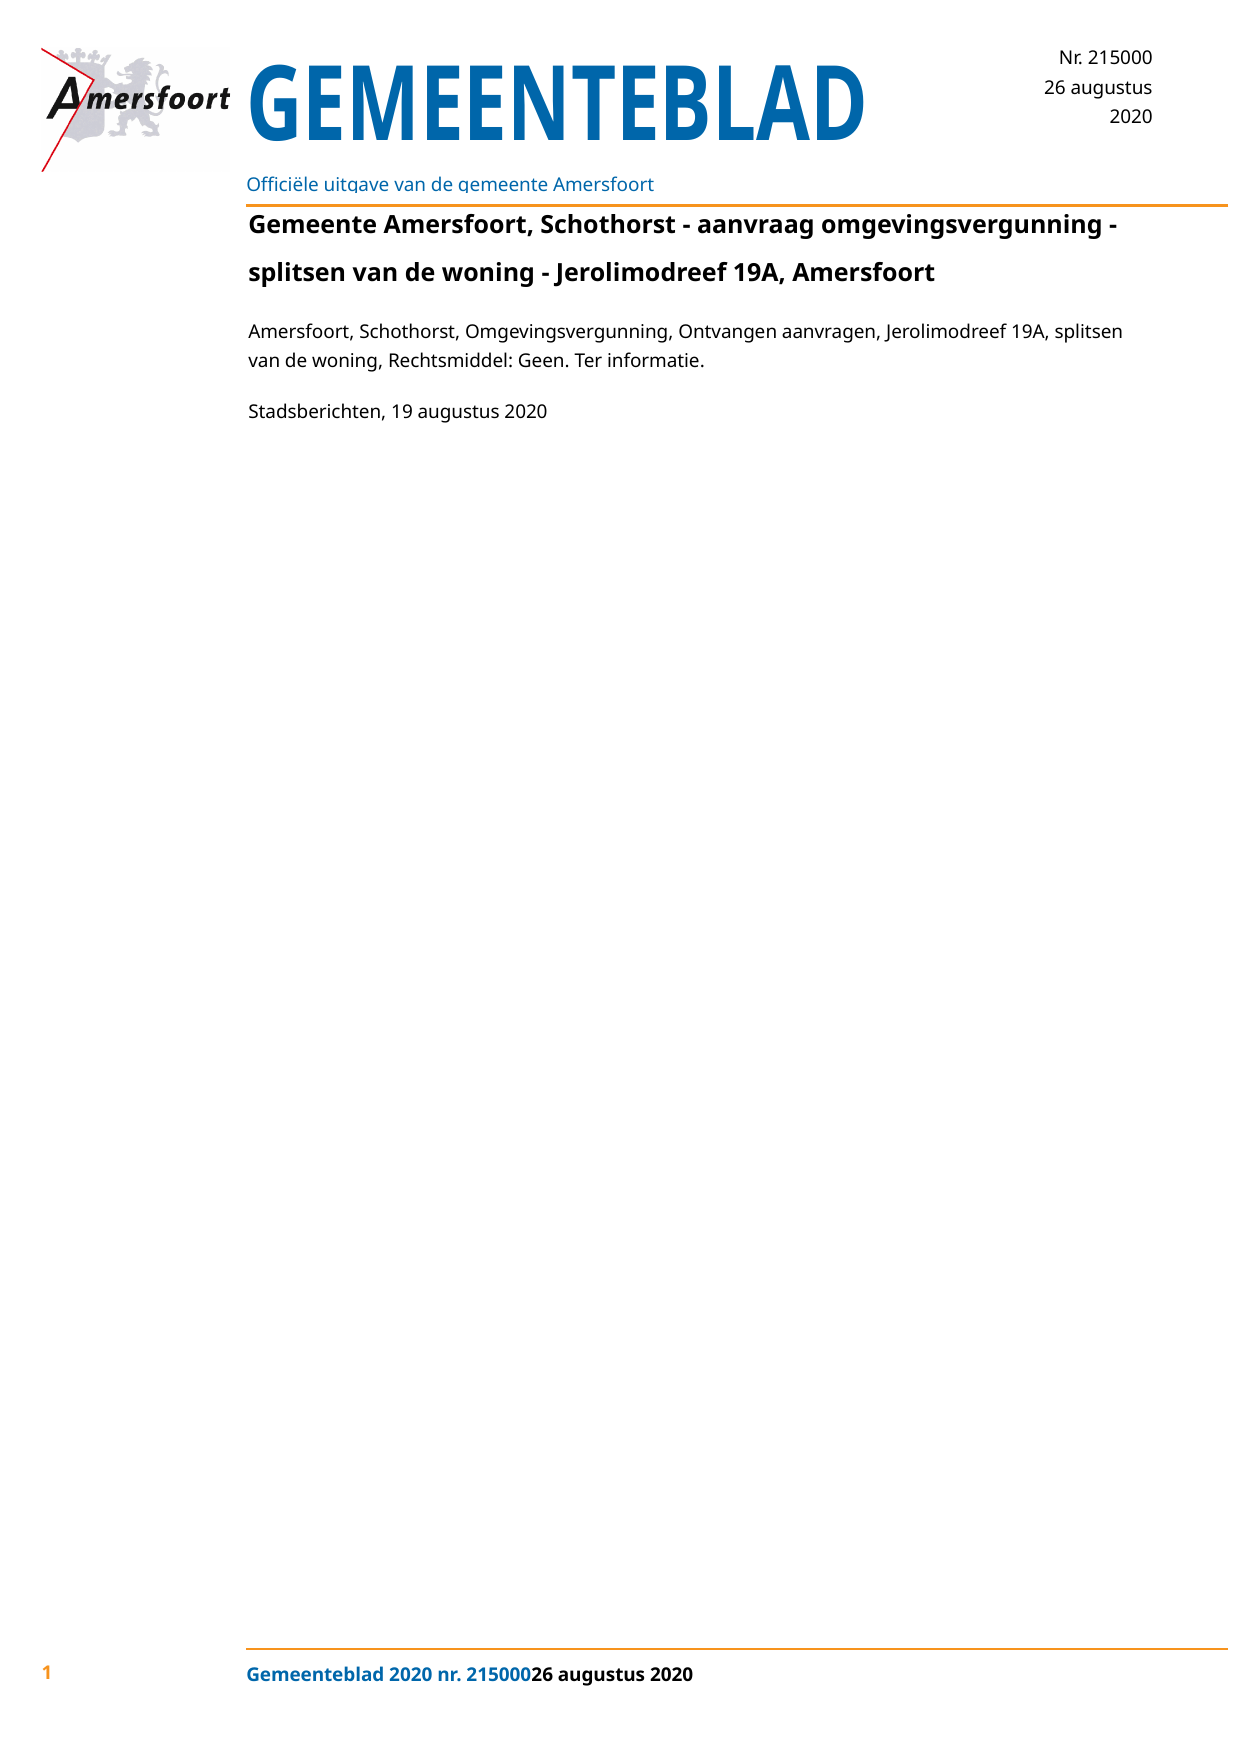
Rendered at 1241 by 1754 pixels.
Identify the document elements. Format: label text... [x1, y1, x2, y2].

text Gemeente Amersfoort, Schothorst - aanvraag omgevingsvergunning - splitsen van de woning - Jerolimodreef 19A, Amersfoort [248, 207, 1152, 288]
picture [41, 47, 231, 172]
text Stadsberichten, 19 augustus 2020 [248, 398, 1152, 424]
text Amersfoort, Schothorst, Omgevingsvergunning, Ontvangen aanvragen, Jerolimodreef 19A, splitsen van de woning, Rechtsmiddel: Geen. Ter informatie. [248, 318, 1152, 373]
